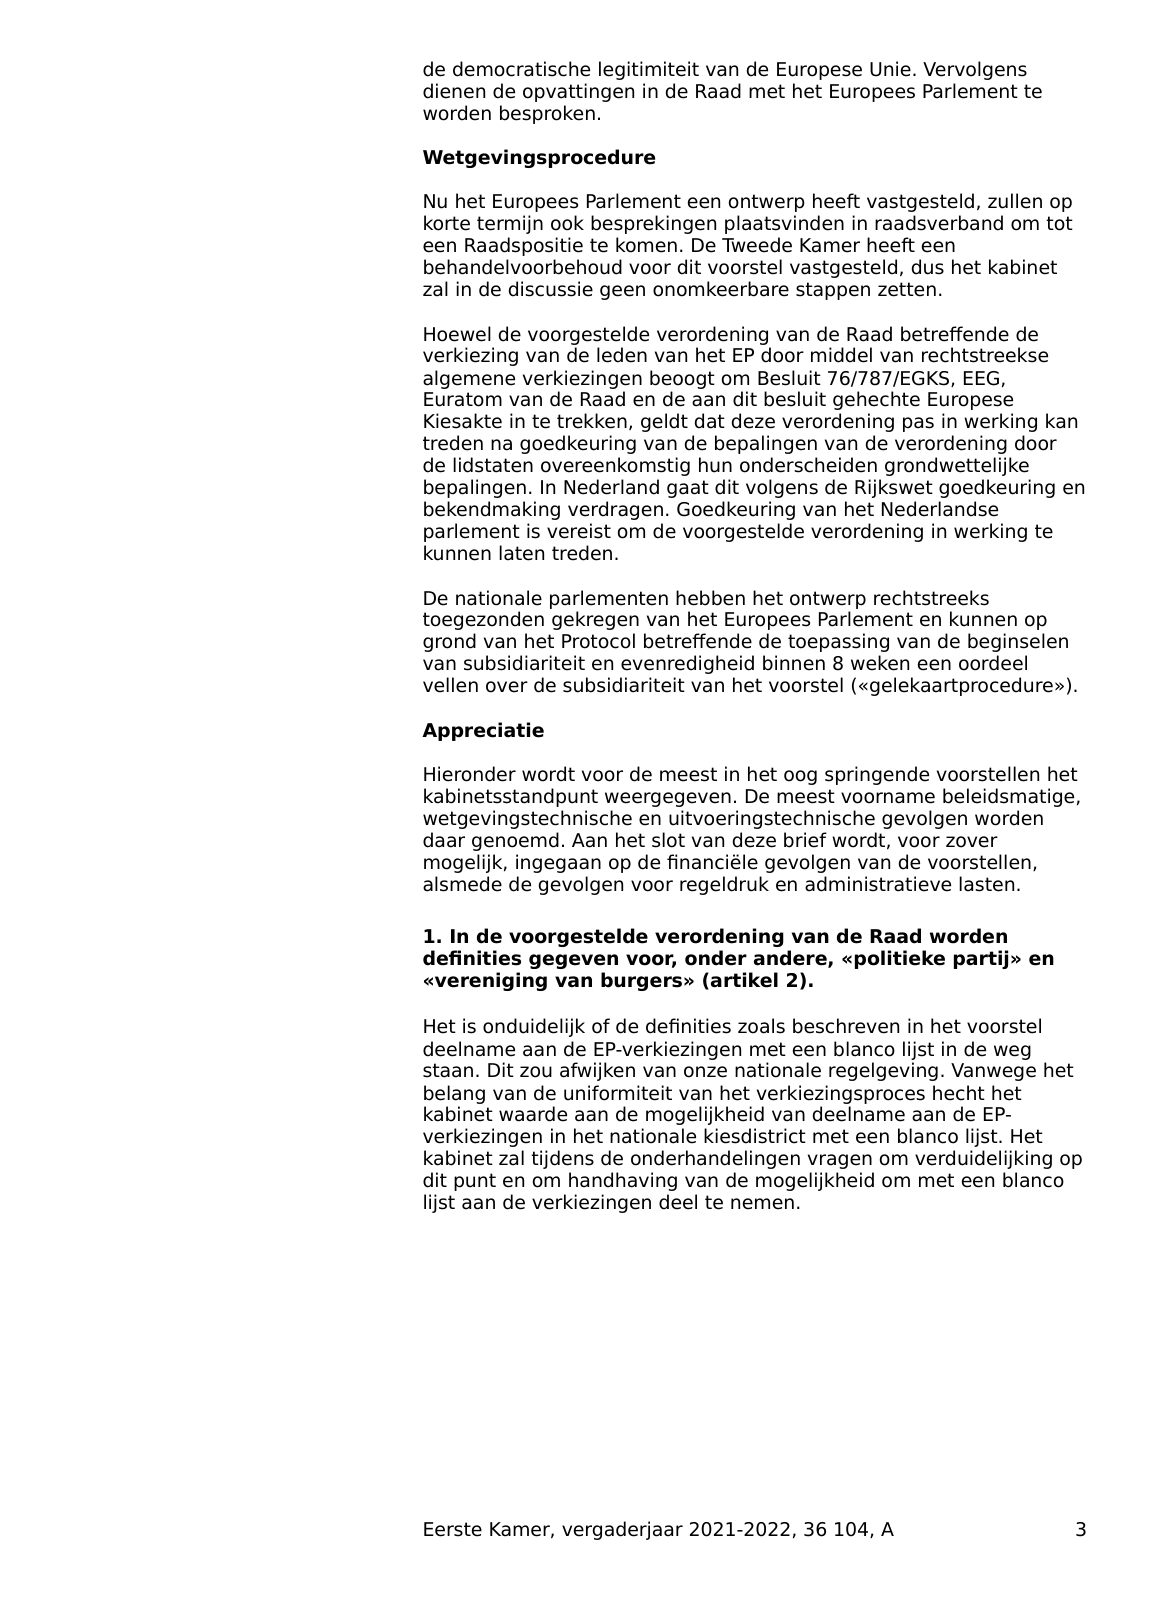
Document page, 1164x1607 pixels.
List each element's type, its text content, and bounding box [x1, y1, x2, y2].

subtitle Appreciatie [422, 719, 1087, 741]
subtitle Wetgevingsprocedure [422, 147, 1087, 169]
text De nationale parlementen hebben het ontwerp rechtstreeks toegezonden gekregen van het Europees Parlement en kunnen op grond van het Protocol betreffende de toepassing van de beginselen van subsidiariteit en evenredigheid binnen 8 weken een oordeel vellen over de subsidiariteit van het voorstel («gelekaartprocedure»). [422, 587, 1087, 697]
text Nu het Europees Parlement een ontwerp heeft vastgesteld, zullen op korte termijn ook besprekingen plaatsvinden in raadsverband om tot een Raadspositie te komen. De Tweede Kamer heeft een behandelvoorbehoud voor dit voorstel vastgesteld, dus het kabinet zal in de discussie geen onomkeerbare stappen zetten. [422, 191, 1087, 301]
text Hieronder wordt voor de meest in het oog springende voorstellen het kabinetsstandpunt weergegeven. De meest voorname beleidsmatige, wetgevingstechnische en uitvoeringstechnische gevolgen worden daar genoemd. Aan het slot van deze brief wordt, voor zover mogelijk, ingegaan op de financiële gevolgen van de voorstellen, alsmede de gevolgen voor regeldruk en administratieve lasten. [422, 764, 1087, 896]
text de democratische legitimiteit van de Europese Unie. Vervolgens dienen de opvattingen in de Raad met het Europees Parlement te worden besproken. [422, 59, 1087, 125]
text Het is onduidelijk of de definities zoals beschreven in het voorstel deelname aan de EP-verkiezingen met een blanco lijst in de weg staan. Dit zou afwijken van onze nationale regelgeving. Vanwege het belang van de uniformiteit van het verkiezingsproces hecht het kabinet waarde aan de mogelijkheid van deelname aan de EP-verkiezingen in het nationale kiesdistrict met een blanco lijst. Het kabinet zal tijdens de onderhandelingen vragen om verduidelijking op dit punt en om handhaving van de mogelijkheid om met een blanco lijst aan de verkiezingen deel te nemen. [422, 1016, 1087, 1214]
subtitle 1. In de voorgestelde verordening van de Raad worden definities gegeven voor, onder andere, «politieke partij» en «vereniging van burgers» (artikel 2). [422, 926, 1087, 991]
text Hoewel de voorgestelde verordening van de Raad betreffende de verkiezing van de leden van het EP door middel van rechtstreekse algemene verkiezingen beoogt om Besluit 76/787/EGKS, EEG, Euratom van de Raad en de aan dit besluit gehechte Europese Kiesakte in te trekken, geldt dat deze verordening pas in werking kan treden na goedkeuring van de bepalingen van de verordening door de lidstaten overeenkomstig hun onderscheiden grondwettelijke bepalingen. In Nederland gaat dit volgens de Rijkswet goedkeuring en bekendmaking verdragen. Goedkeuring van het Nederlandse parlement is vereist om de voorgestelde verordening in werking te kunnen laten treden. [422, 323, 1087, 565]
